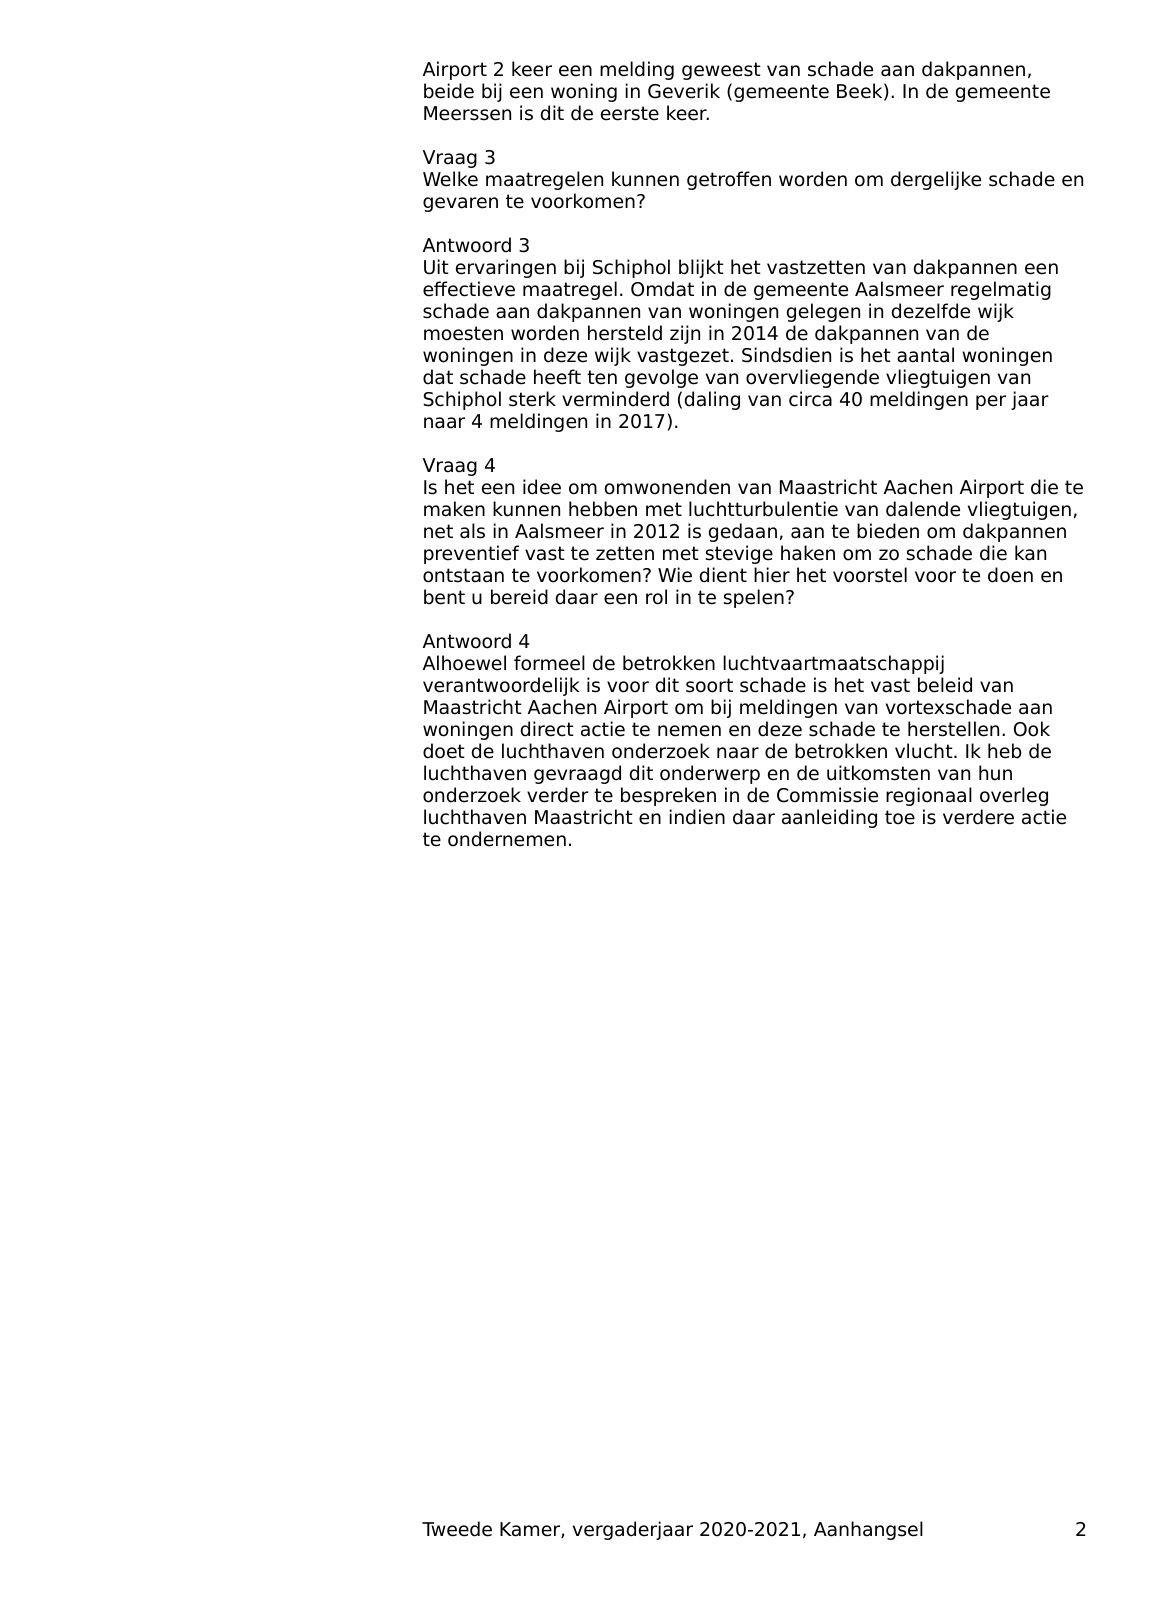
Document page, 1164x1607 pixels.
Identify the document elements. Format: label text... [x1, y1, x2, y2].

text Antwoord 4 [422, 631, 1087, 653]
text Alhoewel formeel de betrokken luchtvaartmaatschappij verantwoordelijk is voor dit soort schade is het vast beleid van Maastricht Aachen Airport om bij meldingen van vortexschade aan woningen direct actie te nemen en deze schade te herstellen. Ook doet de luchthaven onderzoek naar de betrokken vlucht. Ik heb de luchthaven gevraagd dit onderwerp en de uitkomsten van hun onderzoek verder te bespreken in de Commissie regionaal overleg luchthaven Maastricht en indien daar aanleiding toe is verdere actie te ondernemen. [422, 653, 1087, 851]
text Airport 2 keer een melding geweest van schade aan dakpannen, beide bij een woning in Geverik (gemeente Beek). In de gemeente Meerssen is dit de eerste keer. [422, 59, 1087, 125]
text Vraag 4 [422, 455, 1087, 477]
text Uit ervaringen bij Schiphol blijkt het vastzetten van dakpannen een effectieve maatregel. Omdat in de gemeente Aalsmeer regelmatig schade aan dakpannen van woningen gelegen in dezelfde wijk moesten worden hersteld zijn in 2014 de dakpannen van de woningen in deze wijk vastgezet. Sindsdien is het aantal woningen dat schade heeft ten gevolge van overvliegende vliegtuigen van Schiphol sterk verminderd (daling van circa 40 meldingen per jaar naar 4 meldingen in 2017). [422, 257, 1087, 433]
text Vraag 3 [422, 147, 1087, 169]
text Antwoord 3 [422, 235, 1087, 257]
text Is het een idee om omwonenden van Maastricht Aachen Airport die te maken kunnen hebben met luchtturbulentie van dalende vliegtuigen, net als in Aalsmeer in 2012 is gedaan, aan te bieden om dakpannen preventief vast te zetten met stevige haken om zo schade die kan ontstaan te voorkomen? Wie dient hier het voorstel voor te doen en bent u bereid daar een rol in te spelen? [422, 477, 1087, 609]
text Welke maatregelen kunnen getroffen worden om dergelijke schade en gevaren te voorkomen? [422, 169, 1087, 213]
